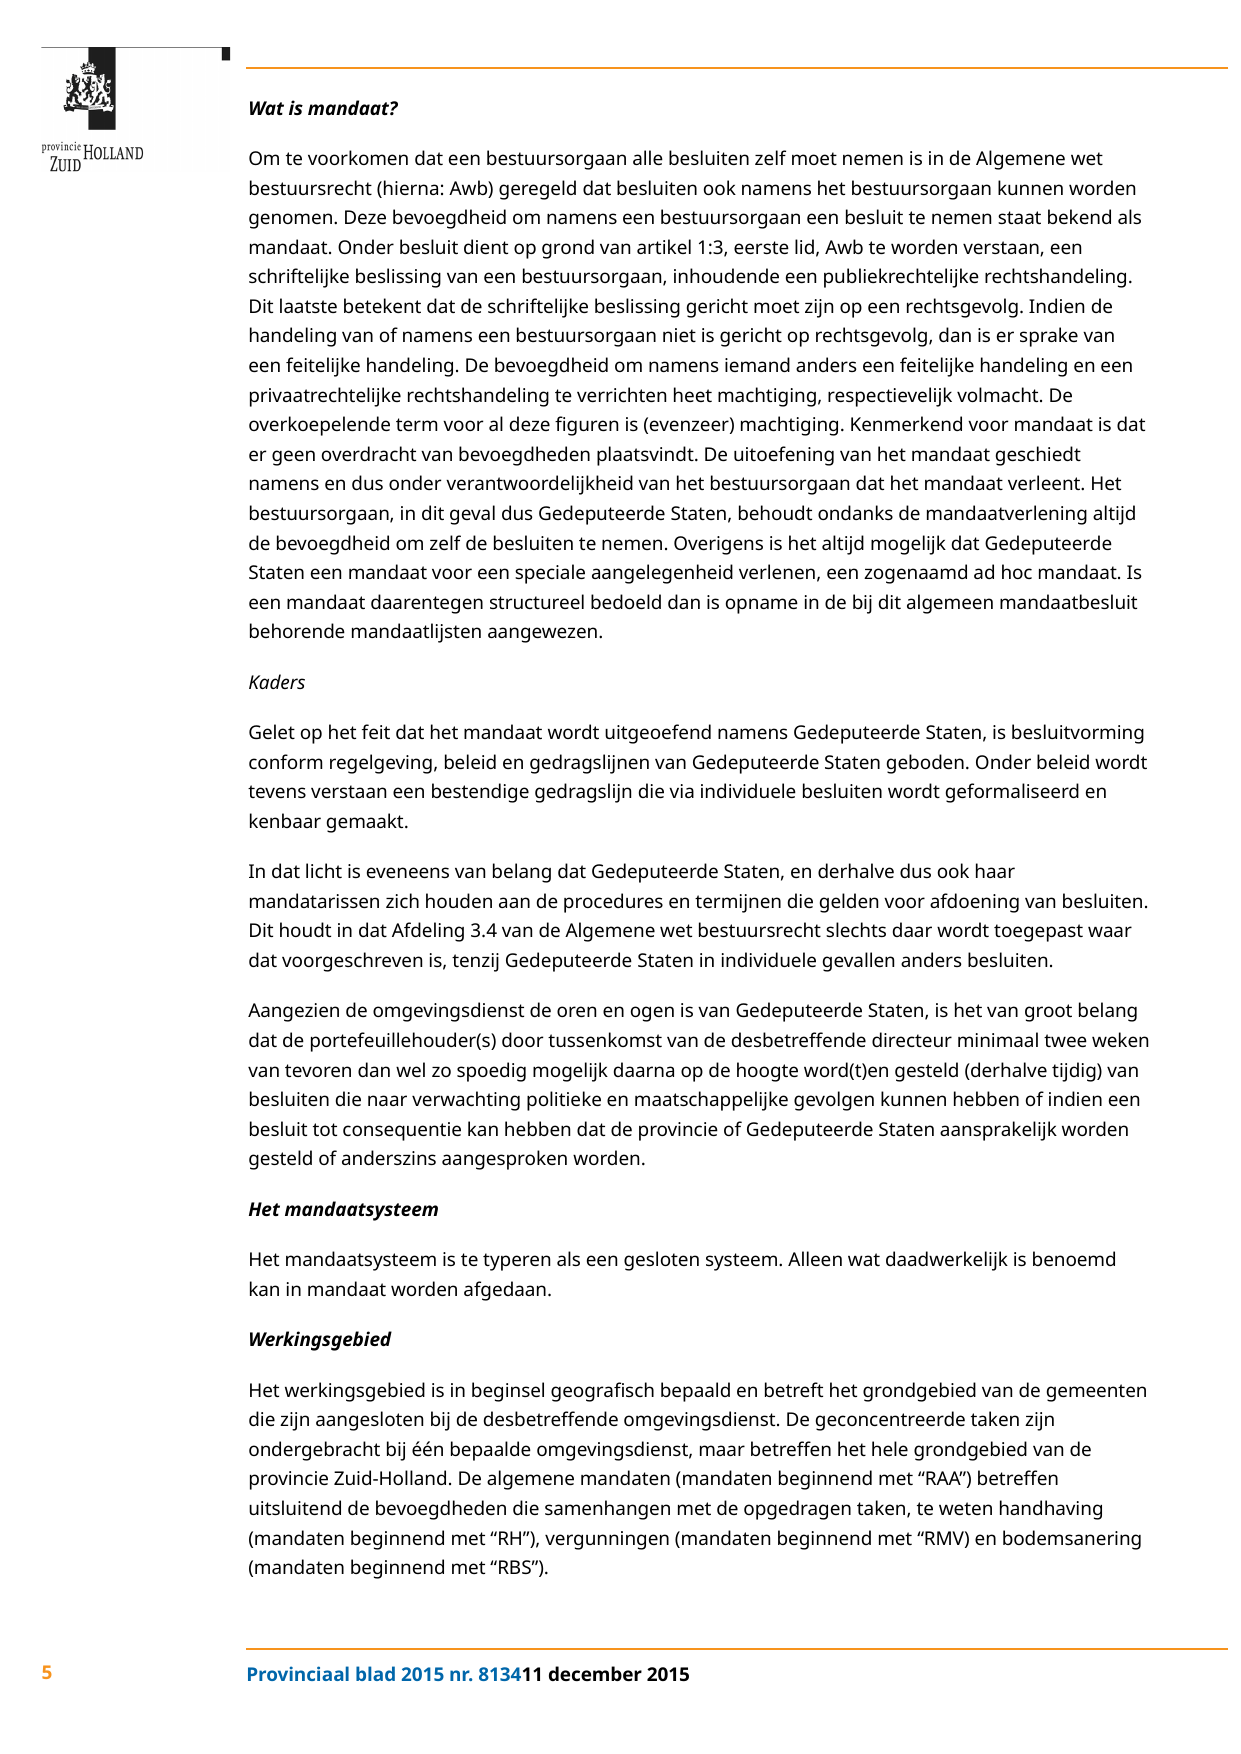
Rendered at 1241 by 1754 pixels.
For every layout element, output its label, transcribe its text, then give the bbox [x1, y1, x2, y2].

text Aangezien de omgevingsdienst de oren en ogen is van Gedeputeerde Staten, is het van groot belang dat de portefeuillehouder(s) door tussenkomst van de desbetreffende directeur minimaal twee weken van tevoren dan wel zo spoedig mogelijk daarna op de hoogte word(t)en gesteld (derhalve tijdig) van besluiten die naar verwachting politieke en maatschappelijke gevolgen kunnen hebben of indien een besluit tot consequentie kan hebben dat de provincie of Gedeputeerde Staten aansprakelijk worden gesteld of anderszins aangesproken worden. [248, 998, 1152, 1171]
text Om te voorkomen dat een bestuursorgaan alle besluiten zelf moet nemen is in de Algemene wet bestuursrecht (hierna: Awb) geregeld dat besluiten ook namens het bestuursorgaan kunnen worden genomen. Deze bevoegdheid om namens een bestuursorgaan een besluit te nemen staat bekend als mandaat. Onder besluit dient op grond van artikel 1:3, eerste lid, Awb te worden verstaan, een schriftelijke beslissing van een bestuursorgaan, inhoudende een publiekrechtelijke rechtshandeling. Dit laatste betekent dat de schriftelijke beslissing gericht moet zijn op een rechtsgevolg. Indien de handeling van of namens een bestuursorgaan niet is gericht op rechtsgevolg, dan is er sprake van een feitelijke handeling. De bevoegdheid om namens iemand anders een feitelijke handeling en een privaatrechtelijke rechtshandeling te verrichten heet machtiging, respectievelijk volmacht. De overkoepelende term voor al deze figuren is (evenzeer) machtiging. Kenmerkend voor mandaat is dat er geen overdracht van bevoegdheden plaatsvindt. De uitoefening van het mandaat geschiedt namens en dus onder verantwoordelijkheid van het bestuursorgaan dat het mandaat verleent. Het bestuursorgaan, in dit geval dus Gedeputeerde Staten, behoudt ondanks de mandaatverlening altijd de bevoegdheid om zelf de besluiten te nemen. Overigens is het altijd mogelijk dat Gedeputeerde Staten een mandaat voor een speciale aangelegenheid verlenen, een zogenaamd ad hoc mandaat. Is een mandaat daarentegen structureel bedoeld dan is opname in de bij dit algemeen mandaatbesluit behorende mandaatlijsten aangewezen. [248, 145, 1152, 644]
text Het werkingsgebied is in beginsel geografisch bepaald en betreft het grondgebied van de gemeenten die zijn aangesloten bij de desbetreffende omgevingsdienst. De geconcentreerde taken zijn ondergebracht bij één bepaalde omgevingsdienst, maar betreffen het hele grondgebied van de provincie Zuid-Holland. De algemene mandaten (mandaten beginnend met “RAA”) betreffen uitsluitend de bevoegdheden die samenhangen met de opgedragen taken, te weten handhaving (mandaten beginnend met “RH”), vergunningen (mandaten beginnend met “RMV) en bodemsanering (mandaten beginnend met “RBS”). [248, 1377, 1152, 1580]
text Wat is mandaat? [248, 95, 1152, 121]
text Kaders [248, 669, 1152, 695]
picture [41, 47, 231, 172]
text Gelet op het feit dat het mandaat wordt uitgeoefend namens Gedeputeerde Staten, is besluitvorming conform regelgeving, beleid en gedragslijnen van Gedeputeerde Staten geboden. Onder beleid wordt tevens verstaan een bestendige gedragslijn die via individuele besluiten wordt geformaliseerd en kenbaar gemaakt. [248, 719, 1152, 834]
text Werkingsgebied [248, 1326, 1152, 1352]
text Het mandaatsysteem [248, 1196, 1152, 1222]
text In dat licht is eveneens van belang dat Gedeputeerde Staten, en derhalve dus ook haar mandatarissen zich houden aan de procedures en termijnen die gelden voor afdoening van besluiten. Dit houdt in dat Afdeling 3.4 van de Algemene wet bestuursrecht slechts daar wordt toegepast waar dat voorgeschreven is, tenzij Gedeputeerde Staten in individuele gevallen anders besluiten. [248, 858, 1152, 973]
text Het mandaatsysteem is te typeren als een gesloten systeem. Alleen wat daadwerkelijk is benoemd kan in mandaat worden afgedaan. [248, 1246, 1152, 1302]
